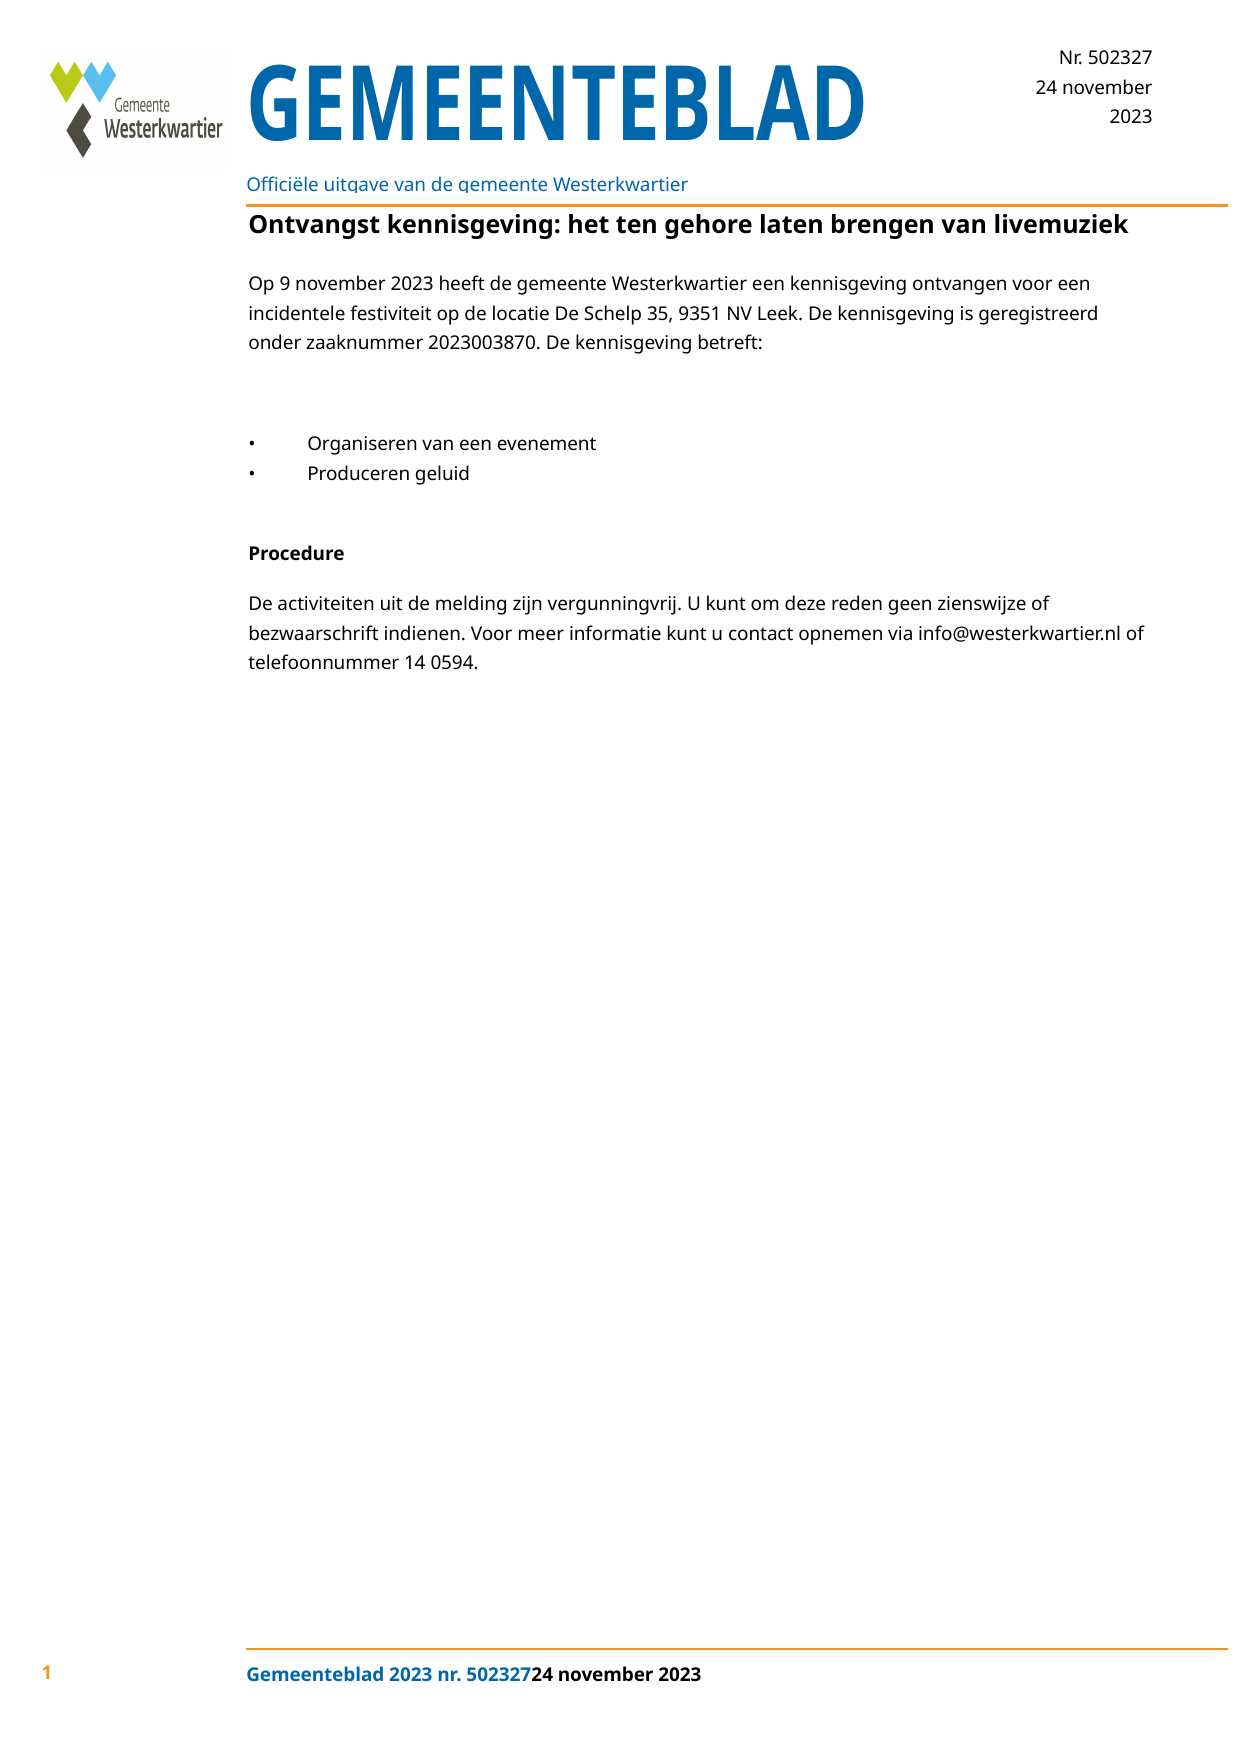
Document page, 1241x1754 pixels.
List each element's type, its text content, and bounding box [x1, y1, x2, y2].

text Op 9 november 2023 heeft de gemeente Westerkwartier een kennisgeving ontvangen voor een incidentele festiviteit op de locatie De Schelp 35, 9351 NV Leek. De kennisgeving is geregistreerd onder zaaknummer 2023003870. De kennisgeving betreft: [248, 270, 1152, 355]
text Ontvangst kennisgeving: het ten gehore laten brengen van livemuziek [248, 207, 1152, 241]
picture [41, 47, 231, 172]
text Procedure [248, 540, 1152, 566]
list Organiseren van een evenement [248, 430, 1152, 456]
list Produceren geluid [248, 460, 1152, 486]
text De activiteiten uit de melding zijn vergunningvrij. U kunt om deze reden geen zienswijze of bezwaarschrift indienen. Voor meer informatie kunt u contact opnemen via info@westerkwartier.nl of telefoonnummer 14 0594. [248, 590, 1152, 675]
